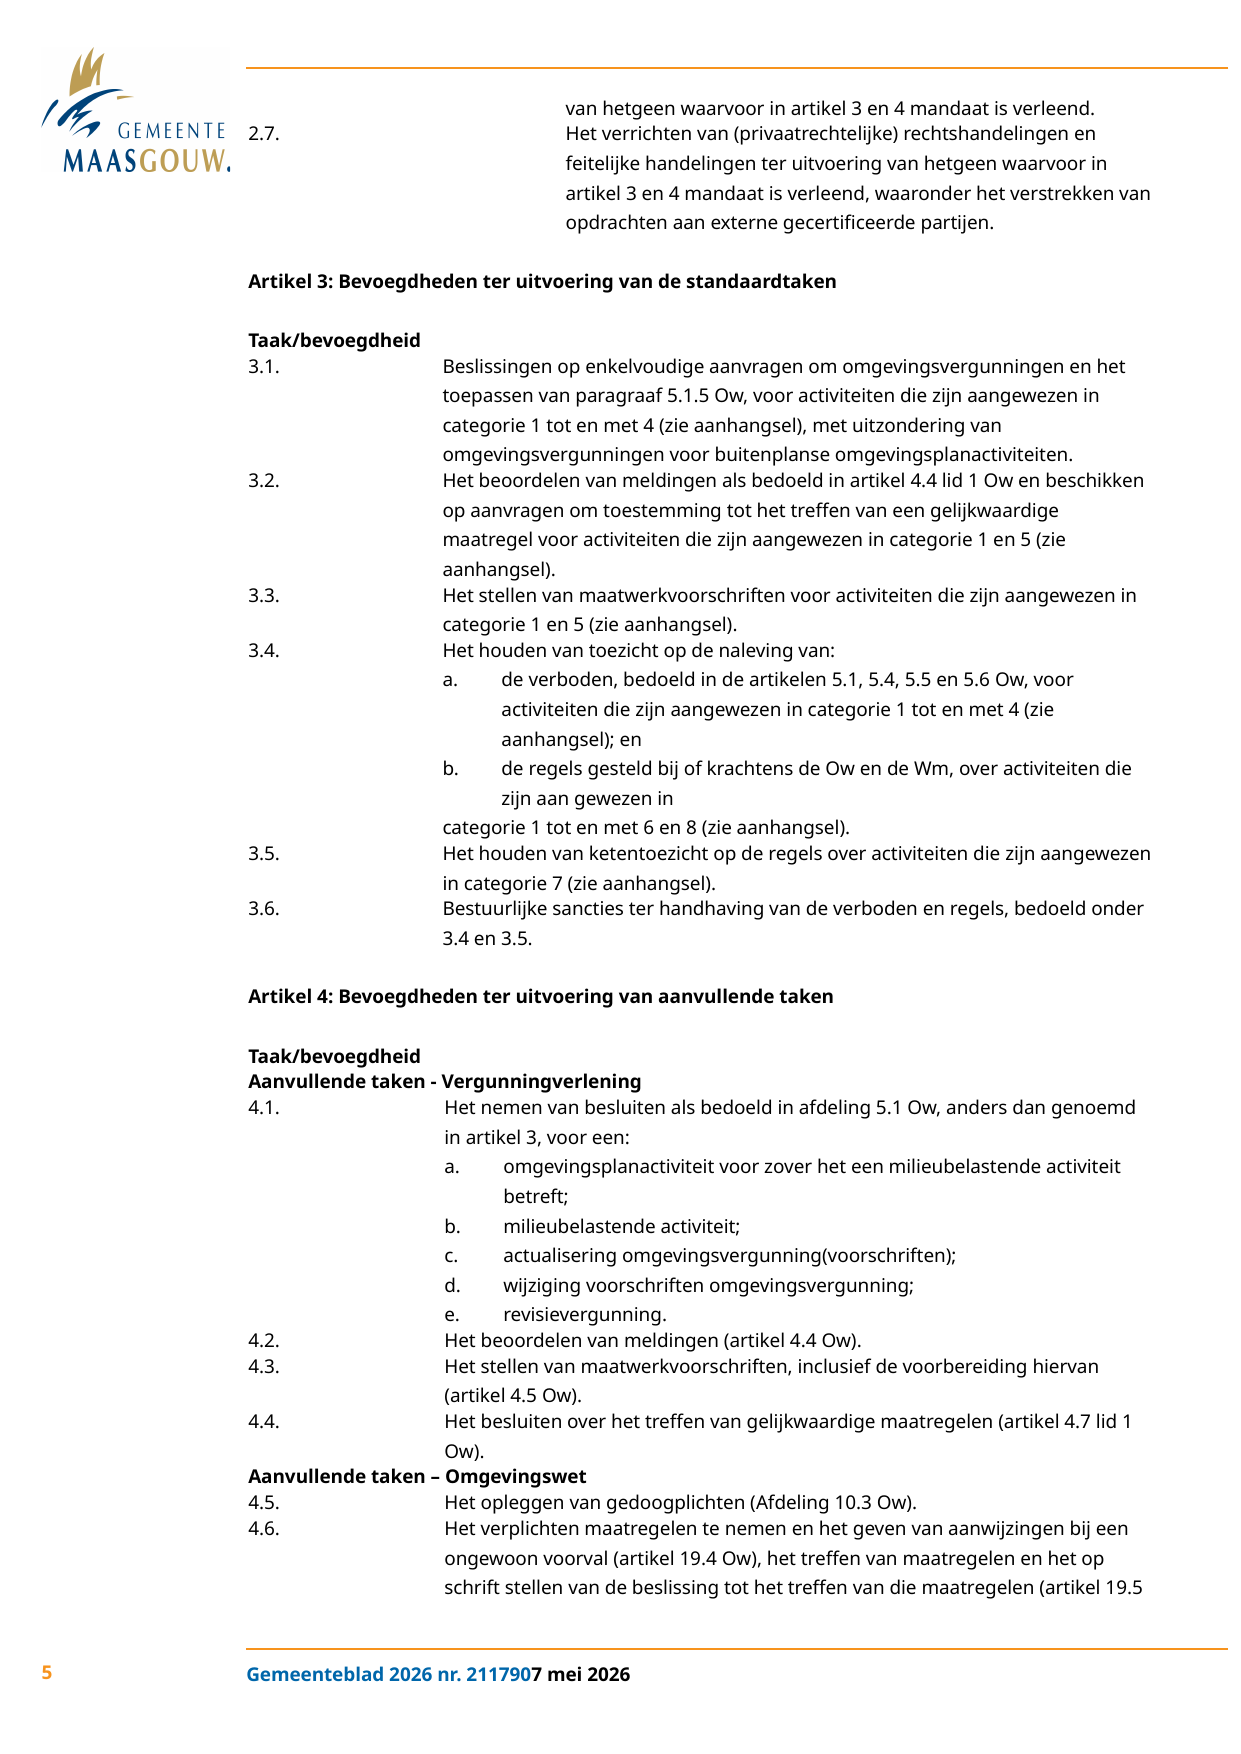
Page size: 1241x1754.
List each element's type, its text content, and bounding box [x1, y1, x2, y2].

table_cell Het nemen van besluiten als bedoeld in afdeling 5.1 Ow, anders dan genoemd in artikel 3, voor een: omgevingsplanactiviteit voor zover het een milieubelastende activiteit betreft; milieubelastende activiteit; actualisering omgevingsvergunning(voorschriften); wijziging voorschriften omgevingsvergunning; revisievergunning. [444, 1095, 1152, 1327]
picture [41, 47, 231, 172]
table_cell Het houden van ketentoezicht op de regels over activiteiten die zijn aangewezen in categorie 7 (zie aanhangsel). [442, 840, 1152, 896]
table_cell Het stellen van maatwerkvoorschriften, inclusief de voorbereiding hiervan (artikel 4.5 Ow). [444, 1353, 1152, 1408]
table_cell 3.5. [248, 840, 442, 896]
text Artikel 3: Bevoegdheden ter uitvoering van de standaardtaken [248, 268, 1152, 293]
table_cell Het houden van toezicht op de naleving van: de verboden, bedoeld in de artikelen 5.1, 5.4, 5.5 en 5.6 Ow, voor activiteiten die zijn aangewezen in categorie 1 tot en met 4 (zie aanhangsel); en de regels gesteld bij of krachtens de Ow en de Wm, over activiteiten die zijn aan gewezen in categorie 1 tot en met 6 en 8 (zie aanhangsel). [442, 637, 1152, 840]
table_cell 3.6. [248, 896, 442, 951]
table_cell [248, 95, 565, 121]
table_cell Het besluiten over het treffen van gelijkwaardige maatregelen (artikel 4.7 lid 1 Ow). [444, 1408, 1152, 1464]
table_cell 3.4. [248, 637, 442, 840]
table_cell Het opleggen van gedoogplichten (Afdeling 10.3 Ow). [444, 1489, 1152, 1515]
table_cell Het stellen van maatwerkvoorschriften voor activiteiten die zijn aangewezen in categorie 1 en 5 (zie aanhangsel). [442, 582, 1152, 637]
table_cell 3.3. [248, 582, 442, 637]
table_cell 3.2. [248, 467, 442, 582]
table_cell Het beoordelen van meldingen (artikel 4.4 Ow). [444, 1327, 1152, 1353]
table_cell 4.6. [248, 1515, 444, 1600]
table_cell Het verplichten maatregelen te nemen en het geven van aanwijzingen bij een ongewoon voorval (artikel 19.4 Ow), het treffen van maatregelen en het op schrift stellen van de beslissing tot het treffen van die maatregelen (artikel 19.5 [444, 1515, 1152, 1600]
table_cell Aanvullende taken - Vergunningverlening [248, 1069, 1152, 1094]
text Artikel 4: Bevoegdheden ter uitvoering van aanvullende taken [248, 984, 1152, 1009]
table_cell Bestuurlijke sancties ter handhaving van de verboden en regels, bedoeld onder 3.4 en 3.5. [442, 896, 1152, 951]
table_cell 2.7. [248, 121, 565, 235]
table_cell 4.4. [248, 1408, 444, 1464]
table_cell Het beoordelen van meldingen als bedoeld in artikel 4.4 lid 1 Ow en beschikken op aanvragen om toestemming tot het treffen van een gelijkwaardige maatregel voor activiteiten die zijn aangewezen in categorie 1 en 5 (zie aanhangsel). [442, 467, 1152, 582]
table_cell 3.1. [248, 353, 442, 467]
table_cell 4.5. [248, 1489, 444, 1515]
table_cell 4.1. [248, 1095, 444, 1327]
table_cell Aanvullende taken – Omgevingswet [248, 1464, 1152, 1489]
table_header Taak/bevoegdheid [248, 1043, 1152, 1069]
table_cell 4.2. [248, 1327, 444, 1353]
table_cell Het verrichten van (privaatrechtelijke) rechtshandelingen en feitelijke handelingen ter uitvoering van hetgeen waarvoor in artikel 3 en 4 mandaat is verleend, waaronder het verstrekken van opdrachten aan externe gecertificeerde partijen. [565, 121, 1152, 235]
table_cell 4.3. [248, 1353, 444, 1408]
table_cell Beslissingen op enkelvoudige aanvragen om omgevingsvergunningen en het toepassen van paragraaf 5.1.5 Ow, voor activiteiten die zijn aangewezen in categorie 1 tot en met 4 (zie aanhangsel), met uitzondering van omgevingsvergunningen voor buitenplanse omgevingsplanactiviteiten. [442, 353, 1152, 467]
table_cell van hetgeen waarvoor in artikel 3 en 4 mandaat is verleend. [565, 95, 1152, 121]
table_header Taak/bevoegdheid [248, 327, 1152, 353]
